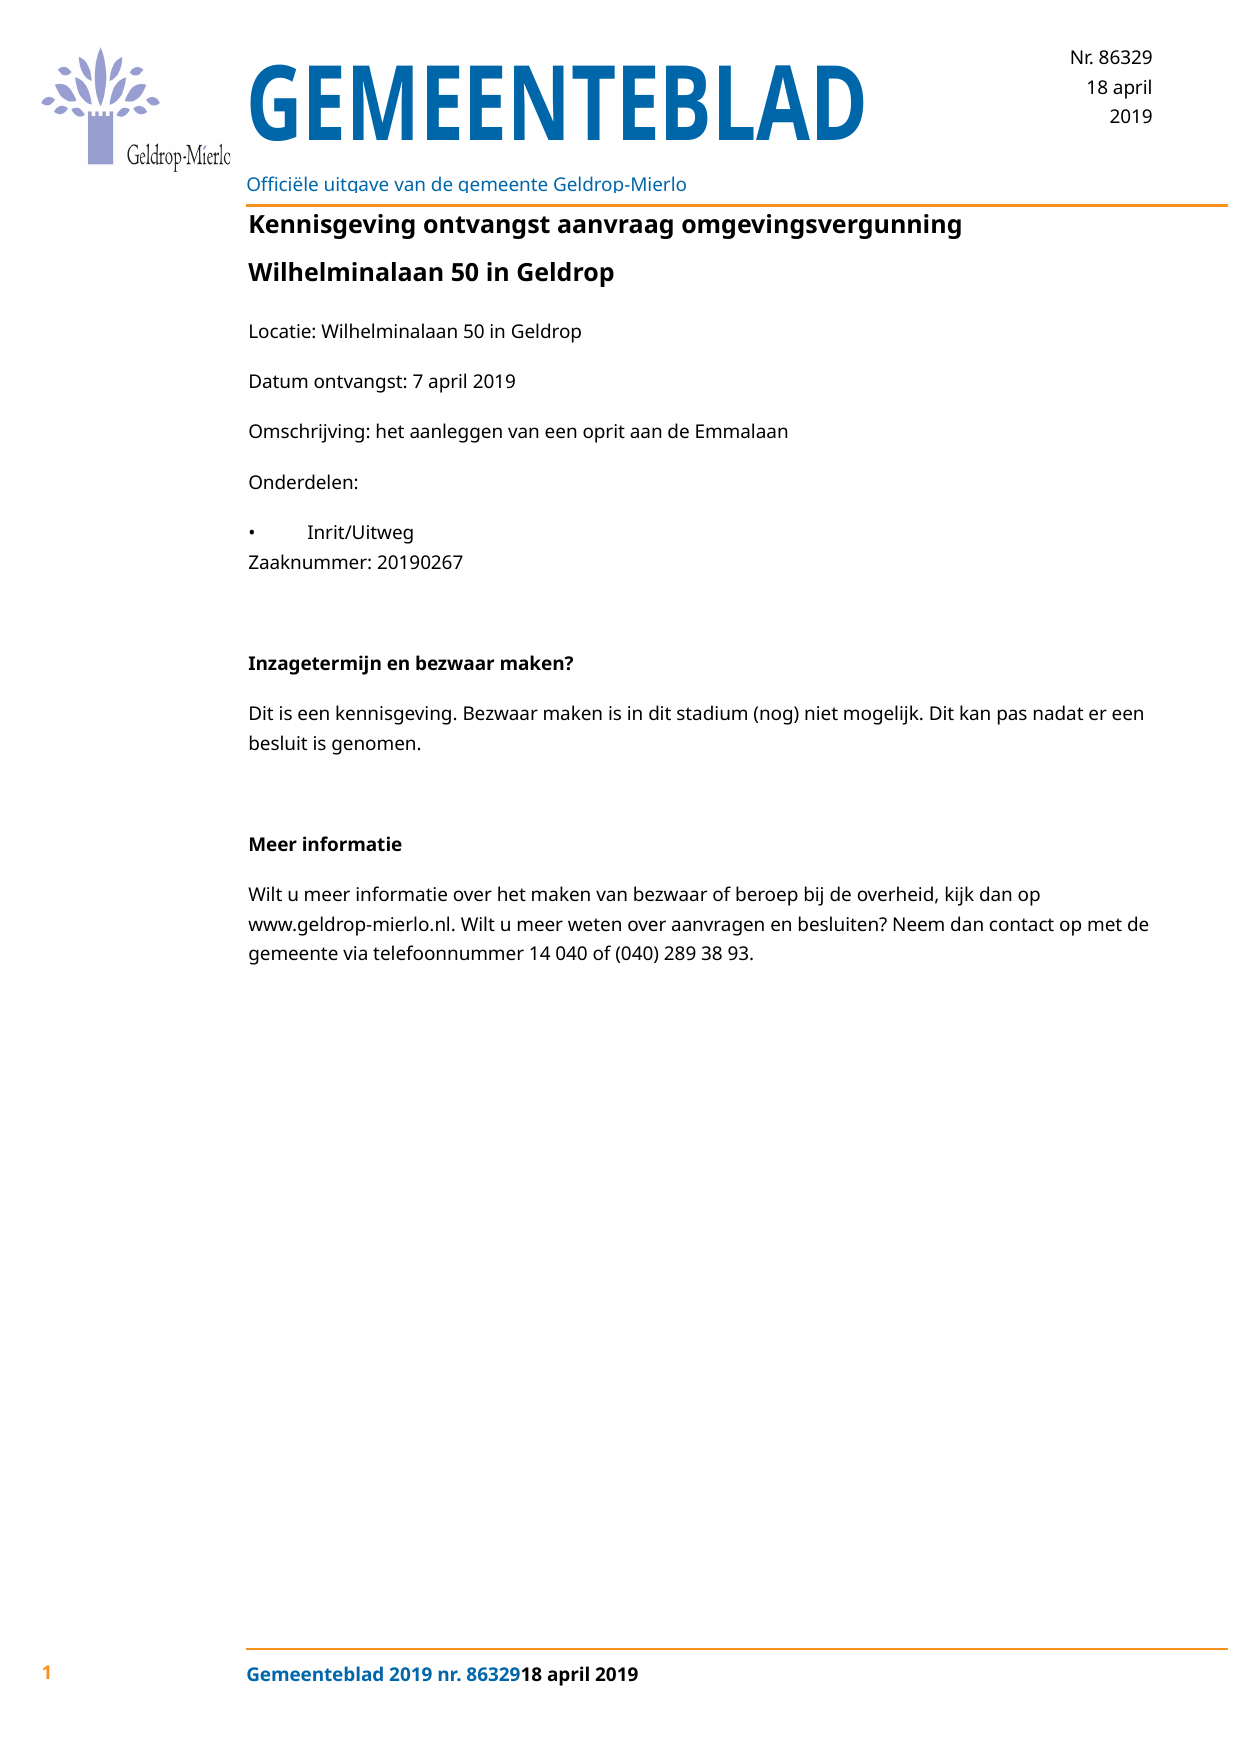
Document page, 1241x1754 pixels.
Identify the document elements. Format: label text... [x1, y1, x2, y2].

picture [41, 47, 231, 172]
list Inrit/Uitweg [248, 519, 1152, 545]
text Dit is een kennisgeving. Bezwaar maken is in dit stadium (nog) niet mogelijk. Dit kan pas nadat er een besluit is genomen. [248, 700, 1152, 756]
text Wilt u meer informatie over het maken van bezwaar of beroep bij de overheid, kijk dan op www.geldrop-mierlo.nl. Wilt u meer weten over aanvragen en besluiten? Neem dan contact op met de gemeente via telefoonnummer 14 040 of (040) 289 38 93. [248, 881, 1152, 966]
text Omschrijving: het aanleggen van een oprit aan de Emmalaan [248, 419, 1152, 444]
text Zaaknummer: 20190267 [248, 549, 1152, 575]
text Datum ontvangst: 7 april 2019 [248, 368, 1152, 394]
text Locatie: Wilhelminalaan 50 in Geldrop [248, 318, 1152, 344]
text Onderdelen: [248, 469, 1152, 495]
text Kennisgeving ontvangst aanvraag omgevingsvergunning Wilhelminalaan 50 in Geldrop [248, 207, 1152, 288]
text Meer informatie [248, 831, 1152, 857]
text Inzagetermijn en bezwaar maken? [248, 650, 1152, 676]
